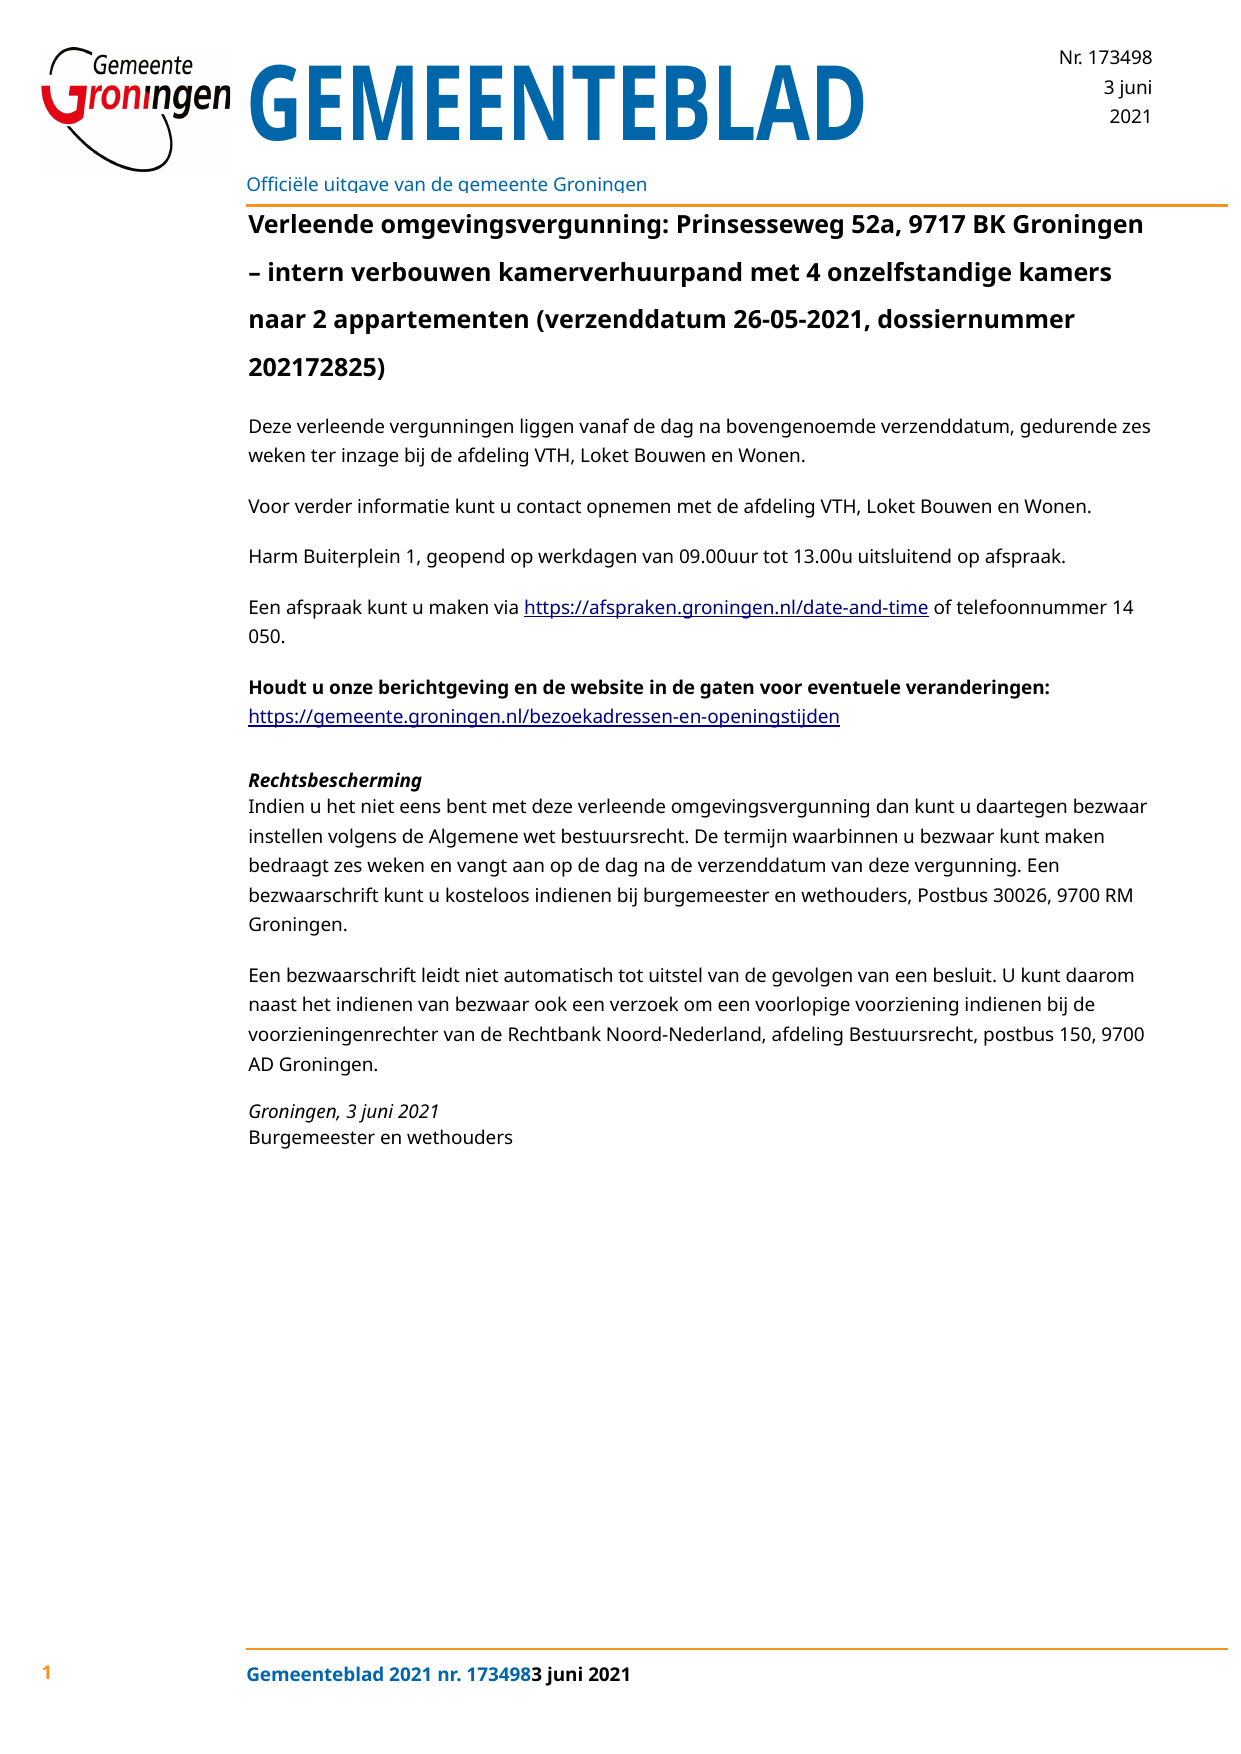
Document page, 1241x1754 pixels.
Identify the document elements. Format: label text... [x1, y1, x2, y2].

text Verleende omgevingsvergunning: Prinsesseweg 52a, 9717 BK Groningen – intern verbouwen kamerverhuurpand met 4 onzelfstandige kamers naar 2 appartementen (verzenddatum 26-05-2021, dossiernummer 202172825) [248, 207, 1152, 384]
text Een bezwaarschrift leidt niet automatisch tot uitstel van de gevolgen van een besluit. U kunt daarom naast het indienen van bezwaar ook een verzoek om een voorlopige voorziening indienen bij de voorzieningenrechter van de Rechtbank Noord-Nederland, afdeling Bestuursrecht, postbus 150, 9700 AD Groningen. [248, 962, 1152, 1076]
text Voor verder informatie kunt u contact opnemen met de afdeling VTH, Loket Bouwen en Wonen. [248, 493, 1152, 519]
text Een afspraak kunt u maken via https://afspraken.groningen.nl/date-and-time of telefoonnummer 14 050. [248, 594, 1152, 649]
text Deze verleende vergunningen liggen vanaf de dag na bovengenoemde verzenddatum, gedurende zes weken ter inzage bij de afdeling VTH, Loket Bouwen en Wonen. [248, 413, 1152, 468]
text Groningen, 3 juni 2021 [248, 1098, 1152, 1124]
text Harm Buiterplein 1, geopend op werkdagen van 09.00uur tot 13.00u uitsluitend op afspraak. [248, 543, 1152, 569]
picture [41, 47, 231, 172]
text Rechtsbescherming [248, 767, 1152, 793]
text Indien u het niet eens bent met deze verleende omgevingsvergunning dan kunt u daartegen bezwaar instellen volgens de Algemene wet bestuursrecht. De termijn waarbinnen u bezwaar kunt maken bedraagt zes weken en vangt aan op de dag na de verzenddatum van deze vergunning. Een bezwaarschrift kunt u kosteloos indienen bij burgemeester en wethouders, Postbus 30026, 9700 RM Groningen. [248, 793, 1152, 937]
text Houdt u onze berichtgeving en de website in de gaten voor eventuele veranderingen: https://gemeente.groningen.nl/bezoekadressen-en-openingstijden [248, 674, 1152, 729]
text Burgemeester en wethouders [248, 1124, 1152, 1150]
